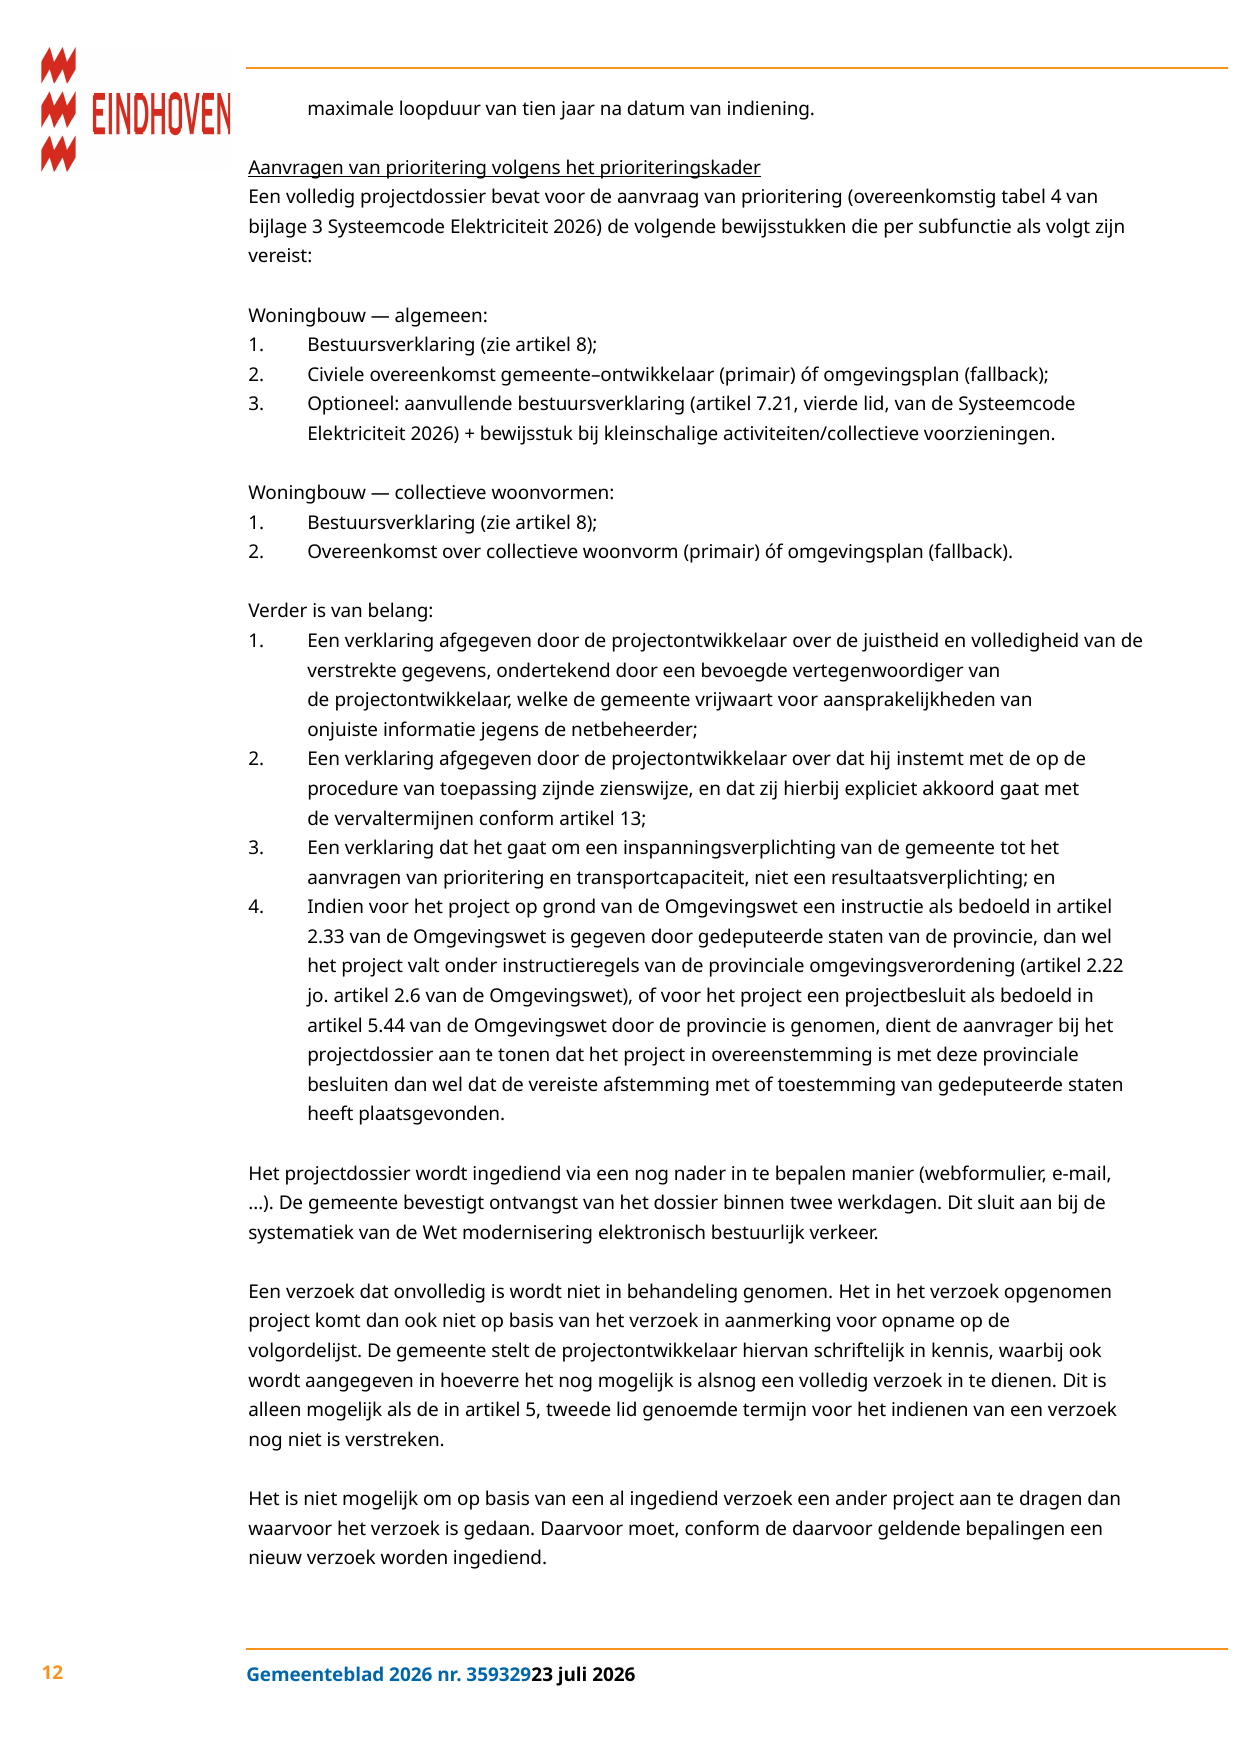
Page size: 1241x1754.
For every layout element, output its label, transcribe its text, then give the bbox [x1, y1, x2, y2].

text Woningbouw — algemeen: [248, 302, 1152, 328]
list Een verklaring dat het gaat om een inspanningsverplichting van de gemeente tot het aanvragen van prioritering en transportcapaciteit, niet een resultaatsverplichting; en [248, 834, 1152, 890]
list Een verklaring afgegeven door de projectontwikkelaar over de juistheid en volledigheid van de verstrekte gegevens, ondertekend door een bevoegde vertegenwoordiger van de projectontwikkelaar, welke de gemeente vrijwaart voor aansprakelijkheden van onjuiste informatie jegens de netbeheerder; [248, 627, 1152, 742]
text Het projectdossier wordt ingediend via een nog nader in te bepalen manier (webformulier, e-mail,…). De gemeente bevestigt ontvangst van het dossier binnen twee werkdagen. Dit sluit aan bij de systematiek van de Wet modernisering elektronisch bestuurlijk verkeer. [248, 1160, 1152, 1245]
text Een verzoek dat onvolledig is wordt niet in behandeling genomen. Het in het verzoek opgenomen project komt dan ook niet op basis van het verzoek in aanmerking voor opname op de volgordelijst. De gemeente stelt de projectontwikkelaar hiervan schriftelijk in kennis, waarbij ook wordt aangegeven in hoeverre het nog mogelijk is alsnog een volledig verzoek in te dienen. Dit is alleen mogelijk als de in artikel 5, tweede lid genoemde termijn voor het indienen van een verzoek nog niet is verstreken. [248, 1278, 1152, 1452]
list Optioneel: aanvullende bestuursverklaring (artikel 7.21, vierde lid, van de Systeemcode Elektriciteit 2026) + bewijsstuk bij kleinschalige activiteiten/collectieve voorzieningen. [248, 391, 1152, 446]
text Een volledig projectdossier bevat voor de aanvraag van prioritering (overeenkomstig tabel 4 van bijlage 3 Systeemcode Elektriciteit 2026) de volgende bewijsstukken die per subfunctie als volgt zijn vereist: [248, 183, 1152, 268]
text Het is niet mogelijk om op basis van een al ingediend verzoek een ander project aan te dragen dan waarvoor het verzoek is gedaan. Daarvoor moet, conform de daarvoor geldende bepalingen een nieuw verzoek worden ingediend. [248, 1485, 1152, 1570]
list Bestuursverklaring (zie artikel 8); [248, 509, 1152, 535]
picture [41, 47, 231, 172]
list Indien voor het project op grond van de Omgevingswet een instructie als bedoeld in artikel 2.33 van de Omgevingswet is gegeven door gedeputeerde staten van de provincie, dan wel het project valt onder instructieregels van de provinciale omgevingsverordening (artikel 2.22 jo. artikel 2.6 van de Omgevingswet), of voor het project een projectbesluit als bedoeld in artikel 5.44 van de Omgevingswet door de provincie is genomen, dient de aanvrager bij het projectdossier aan te tonen dat het project in overeenstemming is met deze provinciale besluiten dan wel dat de vereiste afstemming met of toestemming van gedeputeerde staten heeft plaatsgevonden. [248, 893, 1152, 1126]
text Verder is van belang: [248, 598, 1152, 623]
text Woningbouw — collectieve woonvormen: [248, 479, 1152, 505]
list Bestuursverklaring (zie artikel 8); [248, 331, 1152, 357]
list Civiele overeenkomst gemeente–ontwikkelaar (primair) óf omgevingsplan (fallback); [248, 361, 1152, 387]
list Een verklaring afgegeven door de projectontwikkelaar over dat hij instemt met de op de procedure van toepassing zijnde zienswijze, en dat zij hierbij expliciet akkoord gaat met de vervaltermijnen conform artikel 13; [248, 746, 1152, 831]
list Overeenkomst over collectieve woonvorm (primair) óf omgevingsplan (fallback). [248, 538, 1152, 564]
list maximale loopduur van tien jaar na datum van indiening. [248, 95, 1152, 121]
text Aanvragen van prioritering volgens het prioriteringskader [248, 154, 1152, 180]
